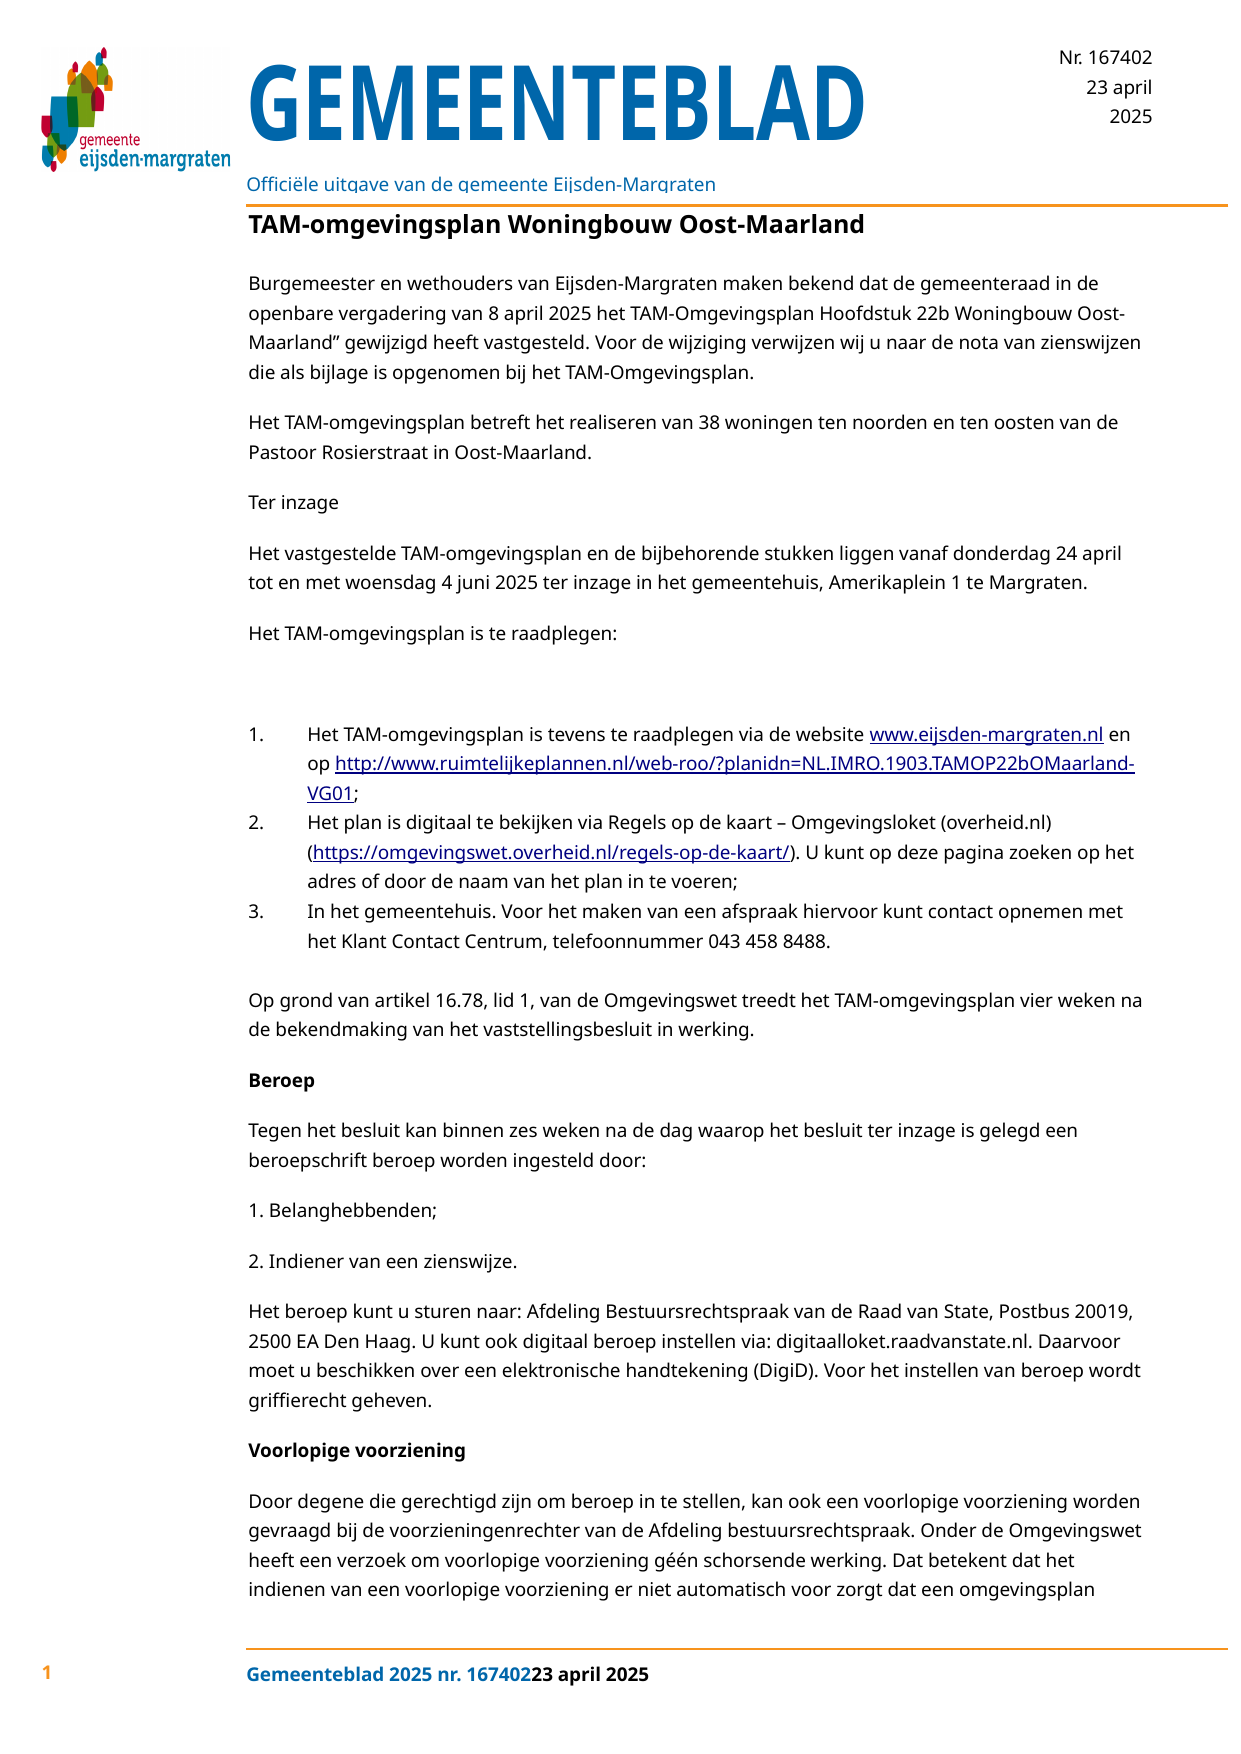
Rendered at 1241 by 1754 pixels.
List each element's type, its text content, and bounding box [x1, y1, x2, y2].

text Het TAM-omgevingsplan is te raadplegen: [248, 620, 1152, 646]
text Ter inzage [248, 489, 1152, 515]
list In het gemeentehuis. Voor het maken van een afspraak hiervoor kunt contact opnemen met het Klant Contact Centrum, telefoonnummer 043 458 8488. [248, 898, 1152, 953]
text 2. Indiener van een zienswijze. [248, 1248, 1152, 1273]
text Door degene die gerechtigd zijn om beroep in te stellen, kan ook een voorlopige voorziening worden gevraagd bij de voorzieningenrechter van de Afdeling bestuursrechtspraak. Onder de Omgevingswet heeft een verzoek om voorlopige voorziening géén schorsende werking. Dat betekent dat het indienen van een voorlopige voorziening er niet automatisch voor zorgt dat een omgevingsplan [248, 1488, 1152, 1602]
text TAM-omgevingsplan Woningbouw Oost-Maarland [248, 207, 1152, 241]
text Op grond van artikel 16.78, lid 1, van de Omgevingswet treedt het TAM-omgevingsplan vier weken na de bekendmaking van het vaststellingsbesluit in werking. [248, 987, 1152, 1042]
text 1. Belanghebbenden; [248, 1197, 1152, 1223]
text Het vastgestelde TAM-omgevingsplan en de bijbehorende stukken liggen vanaf donderdag 24 april tot en met woensdag 4 juni 2025 ter inzage in het gemeentehuis, Amerikaplein 1 te Margraten. [248, 540, 1152, 595]
text Voorlopige voorziening [248, 1437, 1152, 1463]
list Het TAM-omgevingsplan is tevens te raadplegen via de website www.eijsden-margraten.nl en op http://www.ruimtelijkeplannen.nl/web-roo/?planidn=NL.IMRO.1903.TAMOP22bOMaarland-VG01; [248, 721, 1152, 806]
picture [41, 47, 231, 172]
text Tegen het besluit kan binnen zes weken na de dag waarop het besluit ter inzage is gelegd een beroepschrift beroep worden ingesteld door: [248, 1117, 1152, 1173]
text Burgemeester en wethouders van Eijsden-Margraten maken bekend dat de gemeenteraad in de openbare vergadering van 8 april 2025 het TAM-Omgevingsplan Hoofdstuk 22b Woningbouw Oost-Maarland” gewijzigd heeft vastgesteld. Voor de wijziging verwijzen wij u naar de nota van zienswijzen die als bijlage is opgenomen bij het TAM-Omgevingsplan. [248, 270, 1152, 385]
text Beroep [248, 1067, 1152, 1093]
text Het TAM-omgevingsplan betreft het realiseren van 38 woningen ten noorden en ten oosten van de Pastoor Rosierstraat in Oost-Maarland. [248, 409, 1152, 465]
list Het plan is digitaal te bekijken via Regels op de kaart – Omgevingsloket (overheid.nl) (https://omgevingswet.overheid.nl/regels-op-de-kaart/). U kunt op deze pagina zoeken op het adres of door de naam van het plan in te voeren; [248, 809, 1152, 894]
text Het beroep kunt u sturen naar: Afdeling Bestuursrechtspraak van de Raad van State, Postbus 20019, 2500 EA Den Haag. U kunt ook digitaal beroep instellen via: digitaalloket.raadvanstate.nl. Daarvoor moet u beschikken over een elektronische handtekening (DigiD). Voor het instellen van beroep wordt griffierecht geheven. [248, 1298, 1152, 1413]
